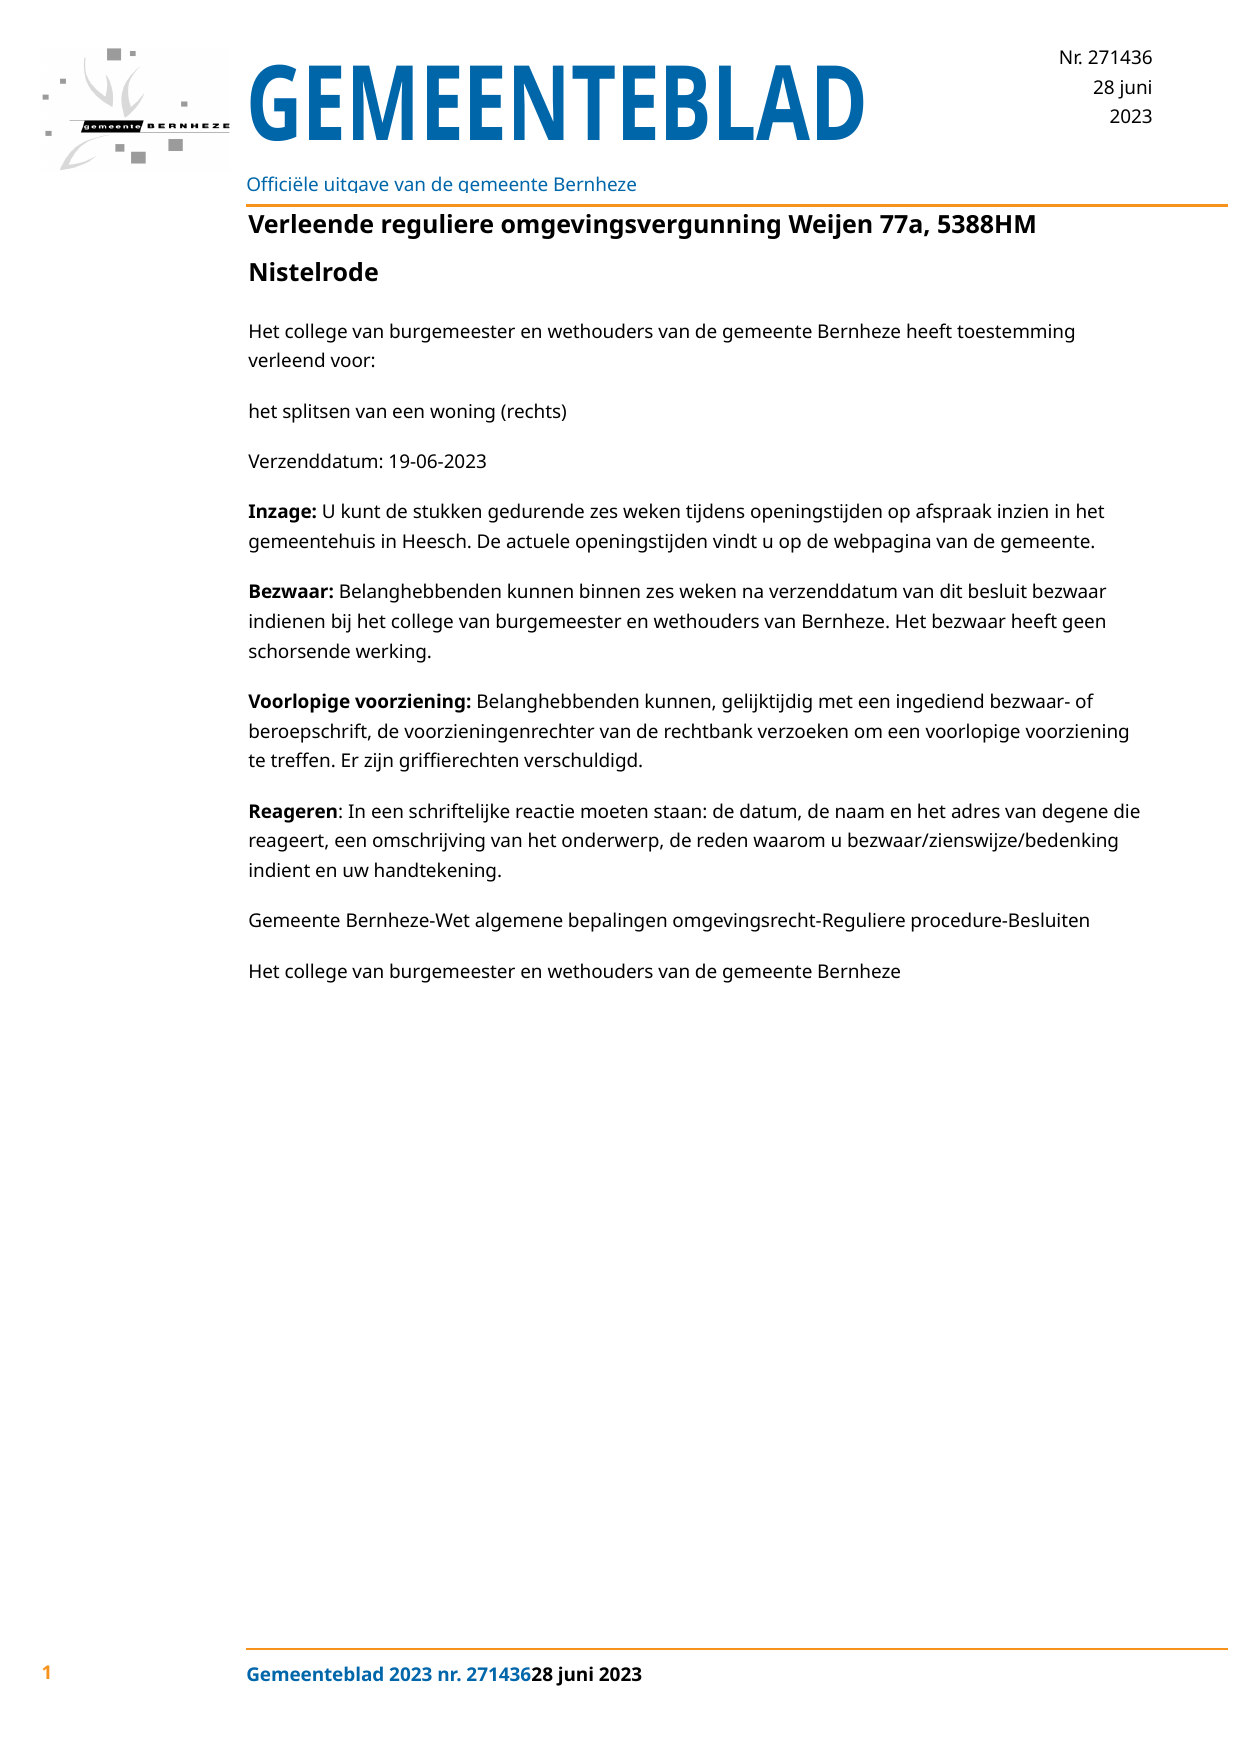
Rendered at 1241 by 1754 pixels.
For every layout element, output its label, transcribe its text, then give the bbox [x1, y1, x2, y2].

text Inzage: U kunt de stukken gedurende zes weken tijdens openingstijden op afspraak inzien in het gemeentehuis in Heesch. De actuele openingstijden vindt u op de webpagina van de gemeente. [248, 499, 1152, 554]
text Voorlopige voorziening: Belanghebbenden kunnen, gelijktijdig met een ingediend bezwaar- of beroepschrift, de voorzieningenrechter van de rechtbank verzoeken om een voorlopige voorziening te treffen. Er zijn griffierechten verschuldigd. [248, 688, 1152, 773]
text Het college van burgemeester en wethouders van de gemeente Bernheze heeft toestemming verleend voor: [248, 318, 1152, 373]
text Bezwaar: Belanghebbenden kunnen binnen zes weken na verzenddatum van dit besluit bezwaar indienen bij het college van burgemeester en wethouders van Bernheze. Het bezwaar heeft geen schorsende werking. [248, 579, 1152, 664]
text het splitsen van een woning (rechts) [248, 398, 1152, 424]
text Gemeente Bernheze-Wet algemene bepalingen omgevingsrecht-Reguliere procedure-Besluiten [248, 907, 1152, 933]
text Verzenddatum: 19-06-2023 [248, 448, 1152, 474]
text Verleende reguliere omgevingsvergunning Weijen 77a, 5388HM Nistelrode [248, 207, 1152, 288]
picture [41, 47, 231, 172]
text Reageren: In een schriftelijke reactie moeten staan: de datum, de naam en het adres van degene die reageert, een omschrijving van het onderwerp, de reden waarom u bezwaar/zienswijze/bedenking indient en uw handtekening. [248, 798, 1152, 883]
text Het college van burgemeester en wethouders van de gemeente Bernheze [248, 958, 1152, 984]
